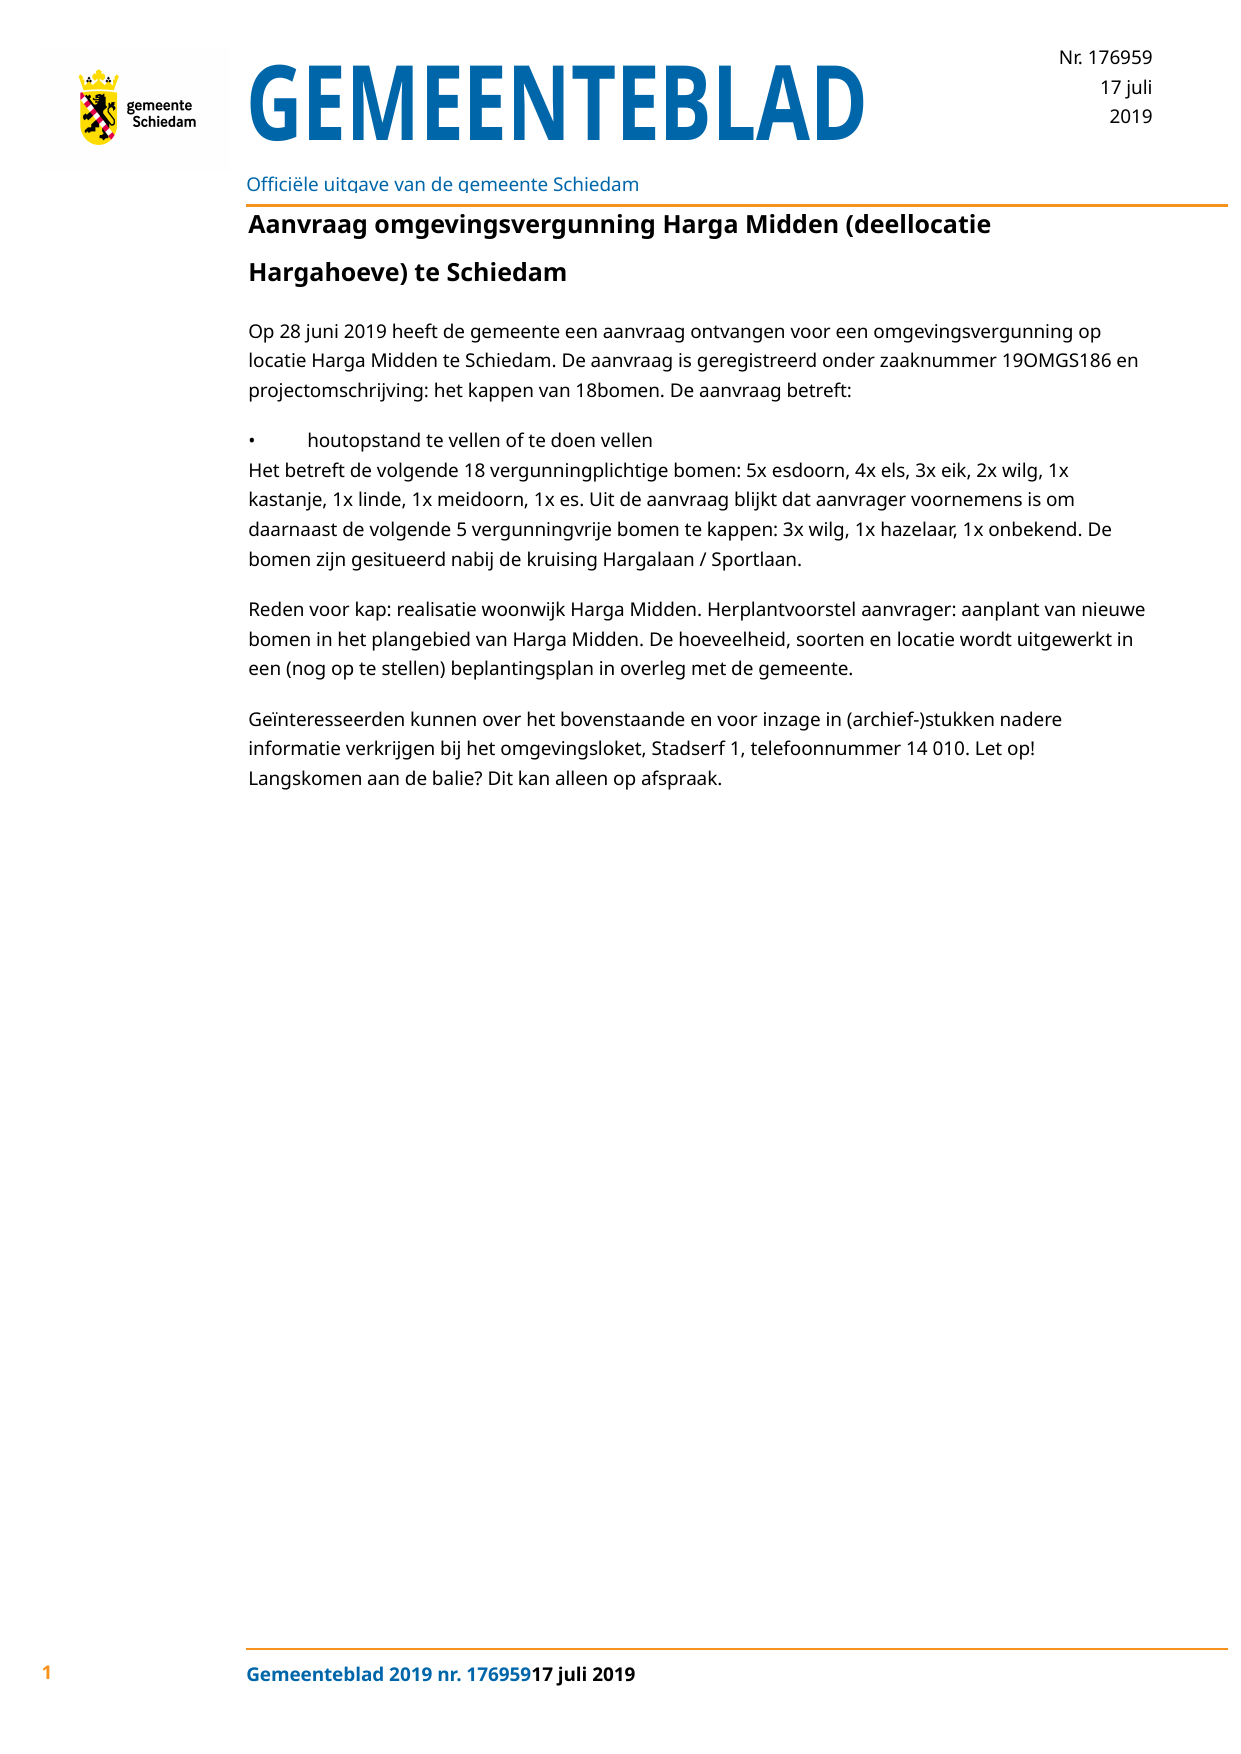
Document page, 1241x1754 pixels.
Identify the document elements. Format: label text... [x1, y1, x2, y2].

text Aanvraag omgevingsvergunning Harga Midden (deellocatie Hargahoeve) te Schiedam [248, 207, 1152, 288]
picture [41, 47, 231, 172]
text Het betreft de volgende 18 vergunningplichtige bomen: 5x esdoorn, 4x els, 3x eik, 2x wilg, 1x kastanje, 1x linde, 1x meidoorn, 1x es. Uit de aanvraag blijkt dat aanvrager voornemens is om daarnaast de volgende 5 vergunningvrije bomen te kappen: 3x wilg, 1x hazelaar, 1x onbekend. De bomen zijn gesitueerd nabij de kruising Hargalaan / Sportlaan. [248, 457, 1152, 572]
text Reden voor kap: realisatie woonwijk Harga Midden. Herplantvoorstel aanvrager: aanplant van nieuwe bomen in het plangebied van Harga Midden. De hoeveelheid, soorten en locatie wordt uitgewerkt in een (nog op te stellen) beplantingsplan in overleg met de gemeente. [248, 596, 1152, 681]
text Geïnteresseerden kunnen over het bovenstaande en voor inzage in (archief-)stukken nadere informatie verkrijgen bij het omgevingsloket, Stadserf 1, telefoonnummer 14 010. Let op! Langskomen aan de balie? Dit kan alleen op afspraak. [248, 706, 1152, 791]
text Op 28 juni 2019 heeft de gemeente een aanvraag ontvangen voor een omgevingsvergunning op locatie Harga Midden te Schiedam. De aanvraag is geregistreerd onder zaaknummer 19OMGS186 en projectomschrijving: het kappen van 18bomen. De aanvraag betreft: [248, 318, 1152, 403]
list houtopstand te vellen of te doen vellen [248, 427, 1152, 453]
